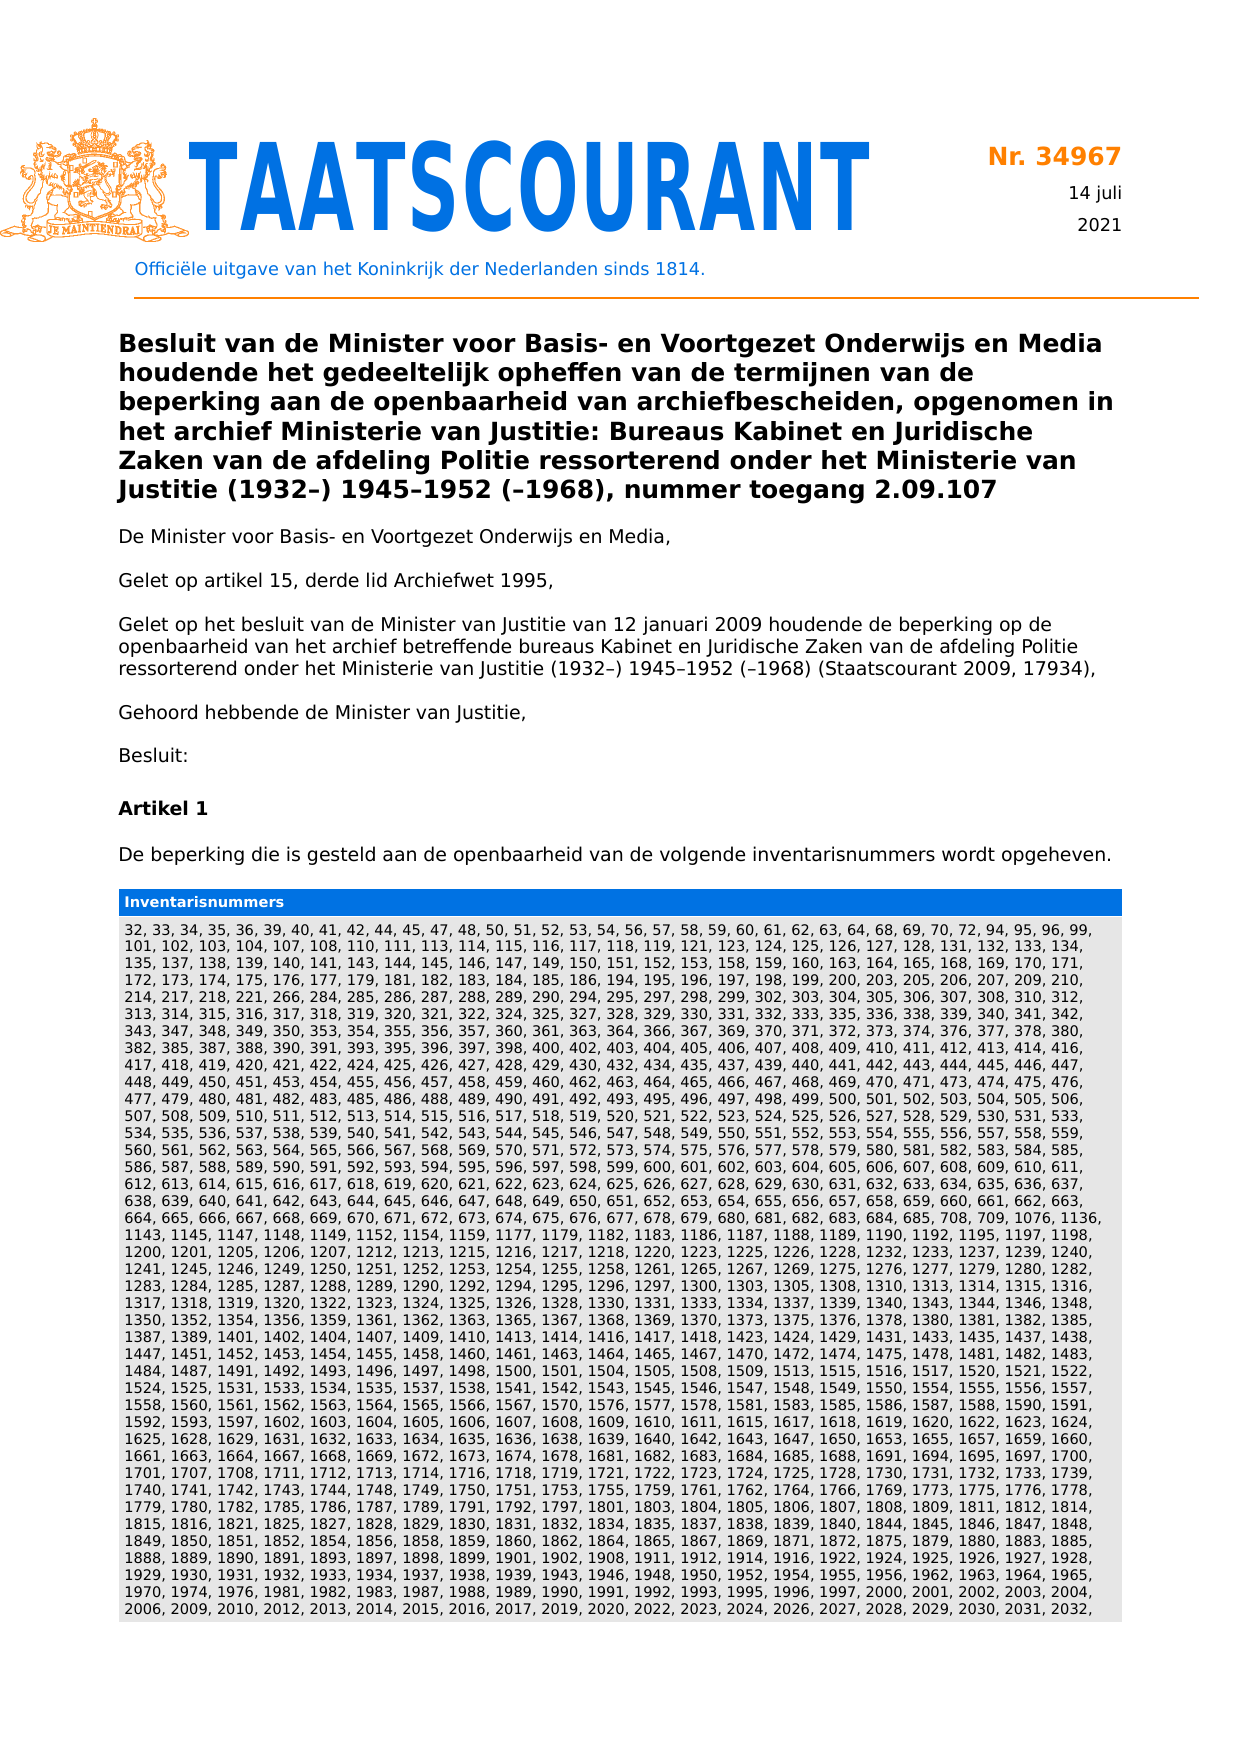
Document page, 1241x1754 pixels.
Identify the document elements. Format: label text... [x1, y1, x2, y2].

table_header STAATSCOURANT [134, 118, 939, 259]
table_header Inventarisnummers [119, 889, 1122, 916]
text Gehoord hebbende de Minister van Justitie, [118, 702, 1122, 723]
text Besluit: [118, 745, 1122, 767]
table_header Nr. 34967 [939, 118, 1199, 177]
text Gelet op het besluit van de Minister van Justitie van 12 januari 2009 houdende de beperking op de openbaarheid van het archief betreffende bureaus Kabinet en Juridische Zaken van de afdeling Politie ressorterend onder het Ministerie van Justitie (1932–) 1945–1952 (–1968) (Staatscourant 2009, 17934), [118, 614, 1122, 680]
text De Minister voor Basis- en Voortgezet Onderwijs en Media, [118, 526, 1122, 548]
table_cell 14 juli [939, 177, 1199, 209]
picture [0, 118, 189, 242]
text Gelet op artikel 15, derde lid Archiefwet 1995, [118, 570, 1122, 592]
text De beperking die is gesteld aan de openbaarheid van de volgende inventarisnummers wordt opgeheven. [118, 844, 1122, 866]
table_cell 2021 [939, 209, 1199, 259]
table_cell 32, 33, 34, 35, 36, 39, 40, 41, 42, 44, 45, 47, 48, 50, 51, 52, 53, 54, 56, 57, 58, 59, 60, 61, 62, 63, 64, 68, 69, 70, 72, 94, 95, 96, 99, 101, 102, 103, 104, 107, 108, 110, 111, 113, 114, 115, 116, 117, 118, 119, 121, 123, 124, 125, 126, 127, 128, 131, 132, 133, 134, 135, 137, 138, 139, 140, 141, 143, 144, 145, 146, 147, 149, 150, 151, 152, 153, 158, 159, 160, 163, 164, 165, 168, 169, 170, 171, 172, 173, 174, 175, 176, 177, 179, 181, 182, 183, 184, 185, 186, 194, 195, 196, 197, 198, 199, 200, 203, 205, 206, 207, 209, 210, 214, 217, 218, 221, 266, 284, 285, 286, 287, 288, 289, 290, 294, 295, 297, 298, 299, 302, 303, 304, 305, 306, 307, 308, 310, 312, 313, 314, 315, 316, 317, 318, 319, 320, 321, 322, 324, 325, 327, 328, 329, 330, 331, 332, 333, 335, 336, 338, 339, 340, 341, 342, 343, 347, 348, 349, 350, 353, 354, 355, 356, 357, 360, 361, 363, 364, 366, 367, 369, 370, 371, 372, 373, 374, 376, 377, 378, 380, 382, 385, 387, 388, 390, 391, 393, 395, 396, 397, 398, 400, 402, 403, 404, 405, 406, 407, 408, 409, 410, 411, 412, 413, 414, 416, 417, 418, 419, 420, 421, 422, 424, 425, 426, 427, 428, 429, 430, 432, 434, 435, 437, 439, 440, 441, 442, 443, 444, 445, 446, 447, 448, 449, 450, 451, 453, 454, 455, 456, 457, 458, 459, 460, 462, 463, 464, 465, 466, 467, 468, 469, 470, 471, 473, 474, 475, 476, 477, 479, 480, 481, 482, 483, 485, 486, 488, 489, 490, 491, 492, 493, 495, 496, 497, 498, 499, 500, 501, 502, 503, 504, 505, 506, 507, 508, 509, 510, 511, 512, 513, 514, 515, 516, 517, 518, 519, 520, 521, 522, 523, 524, 525, 526, 527, 528, 529, 530, 531, 533, 534, 535, 536, 537, 538, 539, 540, 541, 542, 543, 544, 545, 546, 547, 548, 549, 550, 551, 552, 553, 554, 555, 556, 557, 558, 559, 560, 561, 562, 563, 564, 565, 566, 567, 568, 569, 570, 571, 572, 573, 574, 575, 576, 577, 578, 579, 580, 581, 582, 583, 584, 585, 586, 587, 588, 589, 590, 591, 592, 593, 594, 595, 596, 597, 598, 599, 600, 601, 602, 603, 604, 605, 606, 607, 608, 609, 610, 611, 612, 613, 614, 615, 616, 617, 618, 619, 620, 621, 622, 623, 624, 625, 626, 627, 628, 629, 630, 631, 632, 633, 634, 635, 636, 637, 638, 639, 640, 641, 642, 643, 644, 645, 646, 647, 648, 649, 650, 651, 652, 653, 654, 655, 656, 657, 658, 659, 660, 661, 662, 663, 664, 665, 666, 667, 668, 669, 670, 671, 672, 673, 674, 675, 676, 677, 678, 679, 680, 681, 682, 683, 684, 685, 708, 709, 1076, 1136, 1143, 1145, 1147, 1148, 1149, 1152, 1154, 1159, 1177, 1179, 1182, 1183, 1186, 1187, 1188, 1189, 1190, 1192, 1195, 1197, 1198, 1200, 1201, 1205, 1206, 1207, 1212, 1213, 1215, 1216, 1217, 1218, 1220, 1223, 1225, 1226, 1228, 1232, 1233, 1237, 1239, 1240, 1241, 1245, 1246, 1249, 1250, 1251, 1252, 1253, 1254, 1255, 1258, 1261, 1265, 1267, 1269, 1275, 1276, 1277, 1279, 1280, 1282, 1283, 1284, 1285, 1287, 1288, 1289, 1290, 1292, 1294, 1295, 1296, 1297, 1300, 1303, 1305, 1308, 1310, 1313, 1314, 1315, 1316, 1317, 1318, 1319, 1320, 1322, 1323, 1324, 1325, 1326, 1328, 1330, 1331, 1333, 1334, 1337, 1339, 1340, 1343, 1344, 1346, 1348, 1350, 1352, 1354, 1356, 1359, 1361, 1362, 1363, 1365, 1367, 1368, 1369, 1370, 1373, 1375, 1376, 1378, 1380, 1381, 1382, 1385, 1387, 1389, 1401, 1402, 1404, 1407, 1409, 1410, 1413, 1414, 1416, 1417, 1418, 1423, 1424, 1429, 1431, 1433, 1435, 1437, 1438, 1447, 1451, 1452, 1453, 1454, 1455, 1458, 1460, 1461, 1463, 1464, 1465, 1467, 1470, 1472, 1474, 1475, 1478, 1481, 1482, 1483, 1484, 1487, 1491, 1492, 1493, 1496, 1497, 1498, 1500, 1501, 1504, 1505, 1508, 1509, 1513, 1515, 1516, 1517, 1520, 1521, 1522, 1524, 1525, 1531, 1533, 1534, 1535, 1537, 1538, 1541, 1542, 1543, 1545, 1546, 1547, 1548, 1549, 1550, 1554, 1555, 1556, 1557, 1558, 1560, 1561, 1562, 1563, 1564, 1565, 1566, 1567, 1570, 1576, 1577, 1578, 1581, 1583, 1585, 1586, 1587, 1588, 1590, 1591, 1592, 1593, 1597, 1602, 1603, 1604, 1605, 1606, 1607, 1608, 1609, 1610, 1611, 1615, 1617, 1618, 1619, 1620, 1622, 1623, 1624, 1625, 1628, 1629, 1631, 1632, 1633, 1634, 1635, 1636, 1638, 1639, 1640, 1642, 1643, 1647, 1650, 1653, 1655, 1657, 1659, 1660, 1661, 1663, 1664, 1667, 1668, 1669, 1672, 1673, 1674, 1678, 1681, 1682, 1683, 1684, 1685, 1688, 1691, 1694, 1695, 1697, 1700, 1701, 1707, 1708, 1711, 1712, 1713, 1714, 1716, 1718, 1719, 1721, 1722, 1723, 1724, 1725, 1728, 1730, 1731, 1732, 1733, 1739, 1740, 1741, 1742, 1743, 1744, 1748, 1749, 1750, 1751, 1753, 1755, 1759, 1761, 1762, 1764, 1766, 1769, 1773, 1775, 1776, 1778, 1779, 1780, 1782, 1785, 1786, 1787, 1789, 1791, 1792, 1797, 1801, 1803, 1804, 1805, 1806, 1807, 1808, 1809, 1811, 1812, 1814, 1815, 1816, 1821, 1825, 1827, 1828, 1829, 1830, 1831, 1832, 1834, 1835, 1837, 1838, 1839, 1840, 1844, 1845, 1846, 1847, 1848, 1849, 1850, 1851, 1852, 1854, 1856, 1858, 1859, 1860, 1862, 1864, 1865, 1867, 1869, 1871, 1872, 1875, 1879, 1880, 1883, 1885, 1888, 1889, 1890, 1891, 1893, 1897, 1898, 1899, 1901, 1902, 1908, 1911, 1912, 1914, 1916, 1922, 1924, 1925, 1926, 1927, 1928, 1929, 1930, 1931, 1932, 1933, 1934, 1937, 1938, 1939, 1943, 1946, 1948, 1950, 1952, 1954, 1955, 1956, 1962, 1963, 1964, 1965, 1970, 1974, 1976, 1981, 1982, 1983, 1987, 1988, 1989, 1990, 1991, 1992, 1993, 1995, 1996, 1997, 2000, 2001, 2002, 2003, 2004, 2006, 2009, 2010, 2012, 2013, 2014, 2015, 2016, 2017, 2019, 2020, 2022, 2023, 2024, 2026, 2027, 2028, 2029, 2030, 2031, 2032, [119, 917, 1122, 1622]
subtitle Artikel 1 [118, 797, 1122, 819]
table_cell Officiële uitgave van het Koninkrijk der Nederlanden sinds 1814. [134, 259, 1199, 297]
table_header [0, 242, 134, 297]
subtitle Besluit van de Minister voor Basis- en Voortgezet Onderwijs en Media houdende het gedeeltelijk opheffen van de termijnen van de beperking aan de openbaarheid van archiefbescheiden, opgenomen in het archief Ministerie van Justitie: Bureaus Kabinet en Juridische Zaken van de afdeling Politie ressorterend onder het Ministerie van Justitie (1932–) 1945–1952 (–1968), nummer toegang 2.09.107 [118, 329, 1122, 504]
